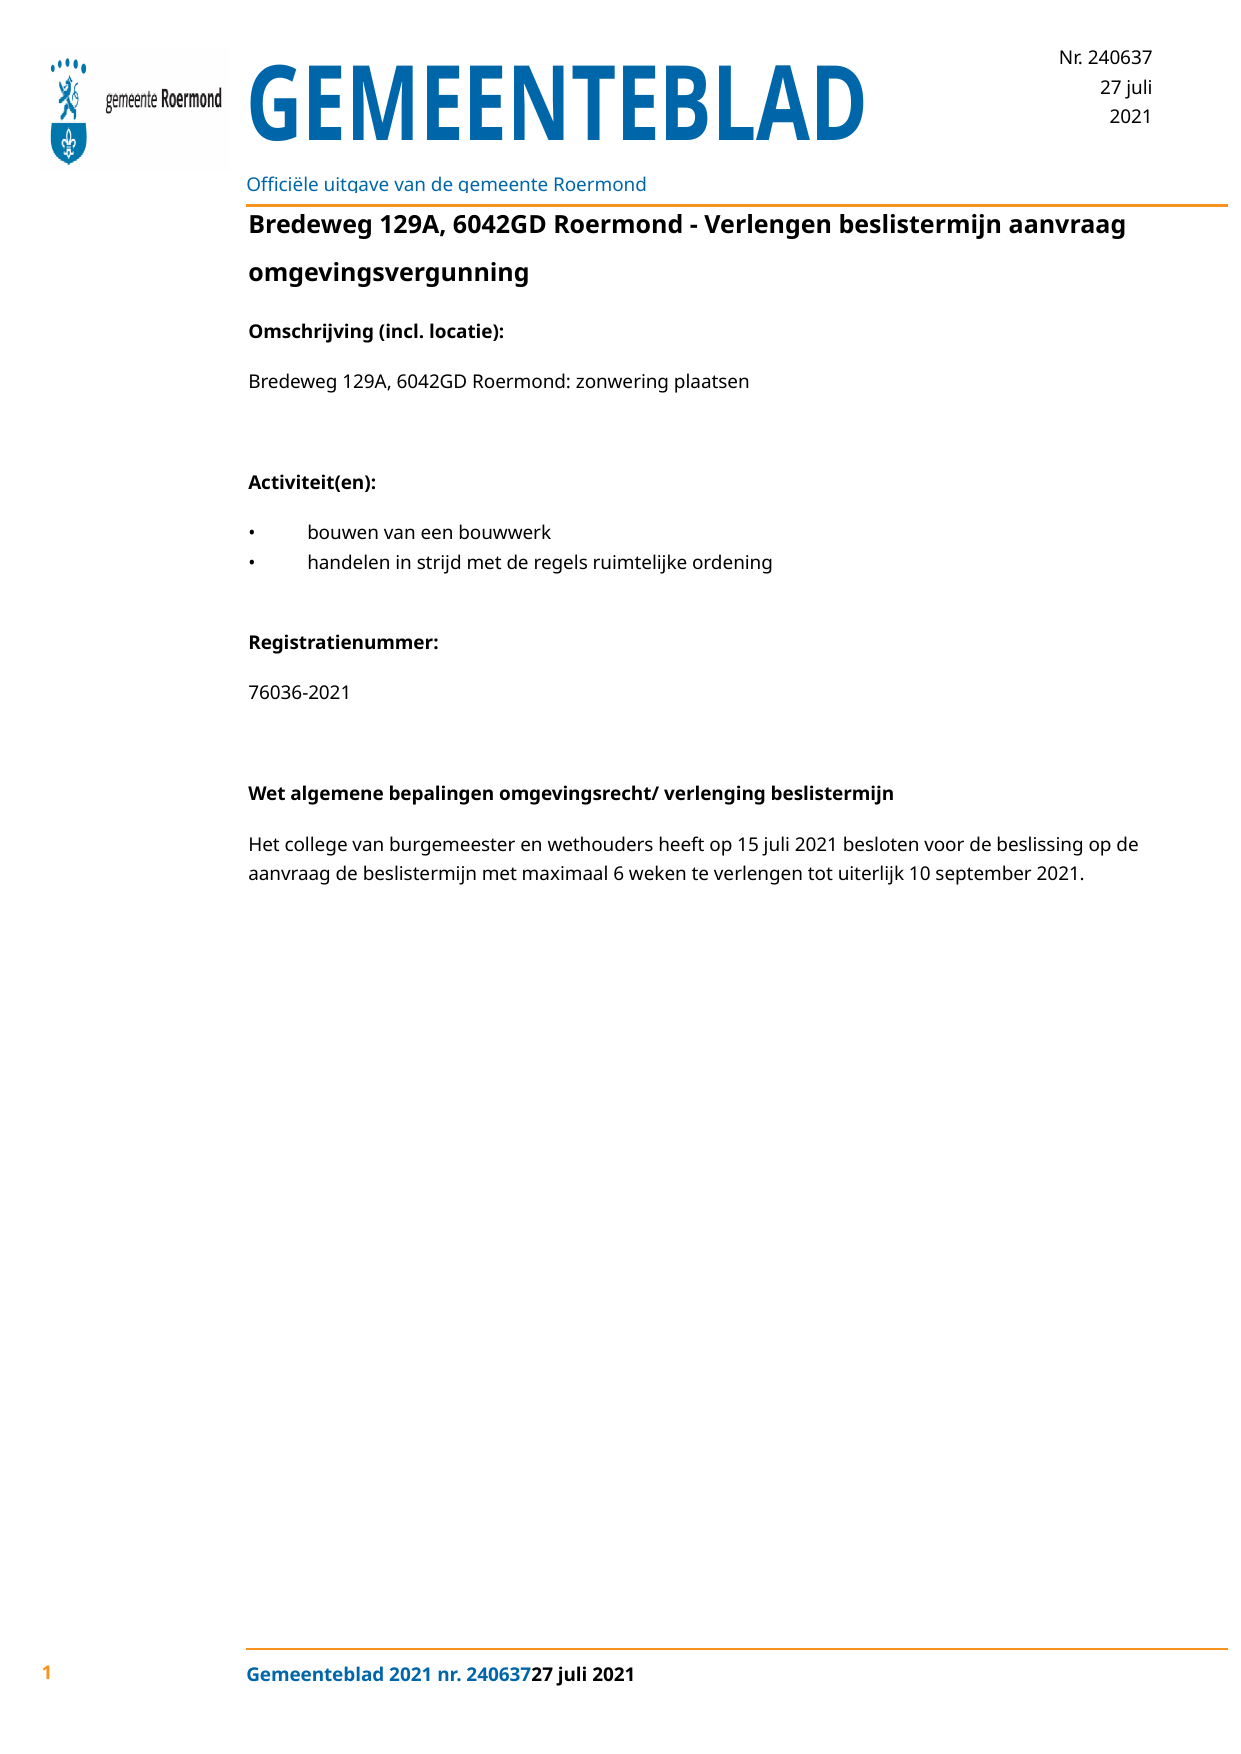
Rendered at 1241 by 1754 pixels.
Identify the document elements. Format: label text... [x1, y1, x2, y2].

text Bredeweg 129A, 6042GD Roermond - Verlengen beslistermijn aanvraag omgevingsvergunning [248, 207, 1152, 288]
text Omschrijving (incl. locatie): [248, 318, 1152, 344]
text Activiteit(en): [248, 469, 1152, 495]
picture [41, 47, 231, 172]
list bouwen van een bouwwerk [248, 519, 1152, 545]
text 76036-2021 [248, 679, 1152, 705]
text Bredeweg 129A, 6042GD Roermond: zonwering plaatsen [248, 368, 1152, 394]
text Registratienummer: [248, 629, 1152, 655]
text Wet algemene bepalingen omgevingsrecht/ verlenging beslistermijn [248, 780, 1152, 806]
list handelen in strijd met de regels ruimtelijke ordening [248, 549, 1152, 575]
text Het college van burgemeester en wethouders heeft op 15 juli 2021 besloten voor de beslissing op de aanvraag de beslistermijn met maximaal 6 weken te verlengen tot uiterlijk 10 september 2021. [248, 831, 1152, 886]
